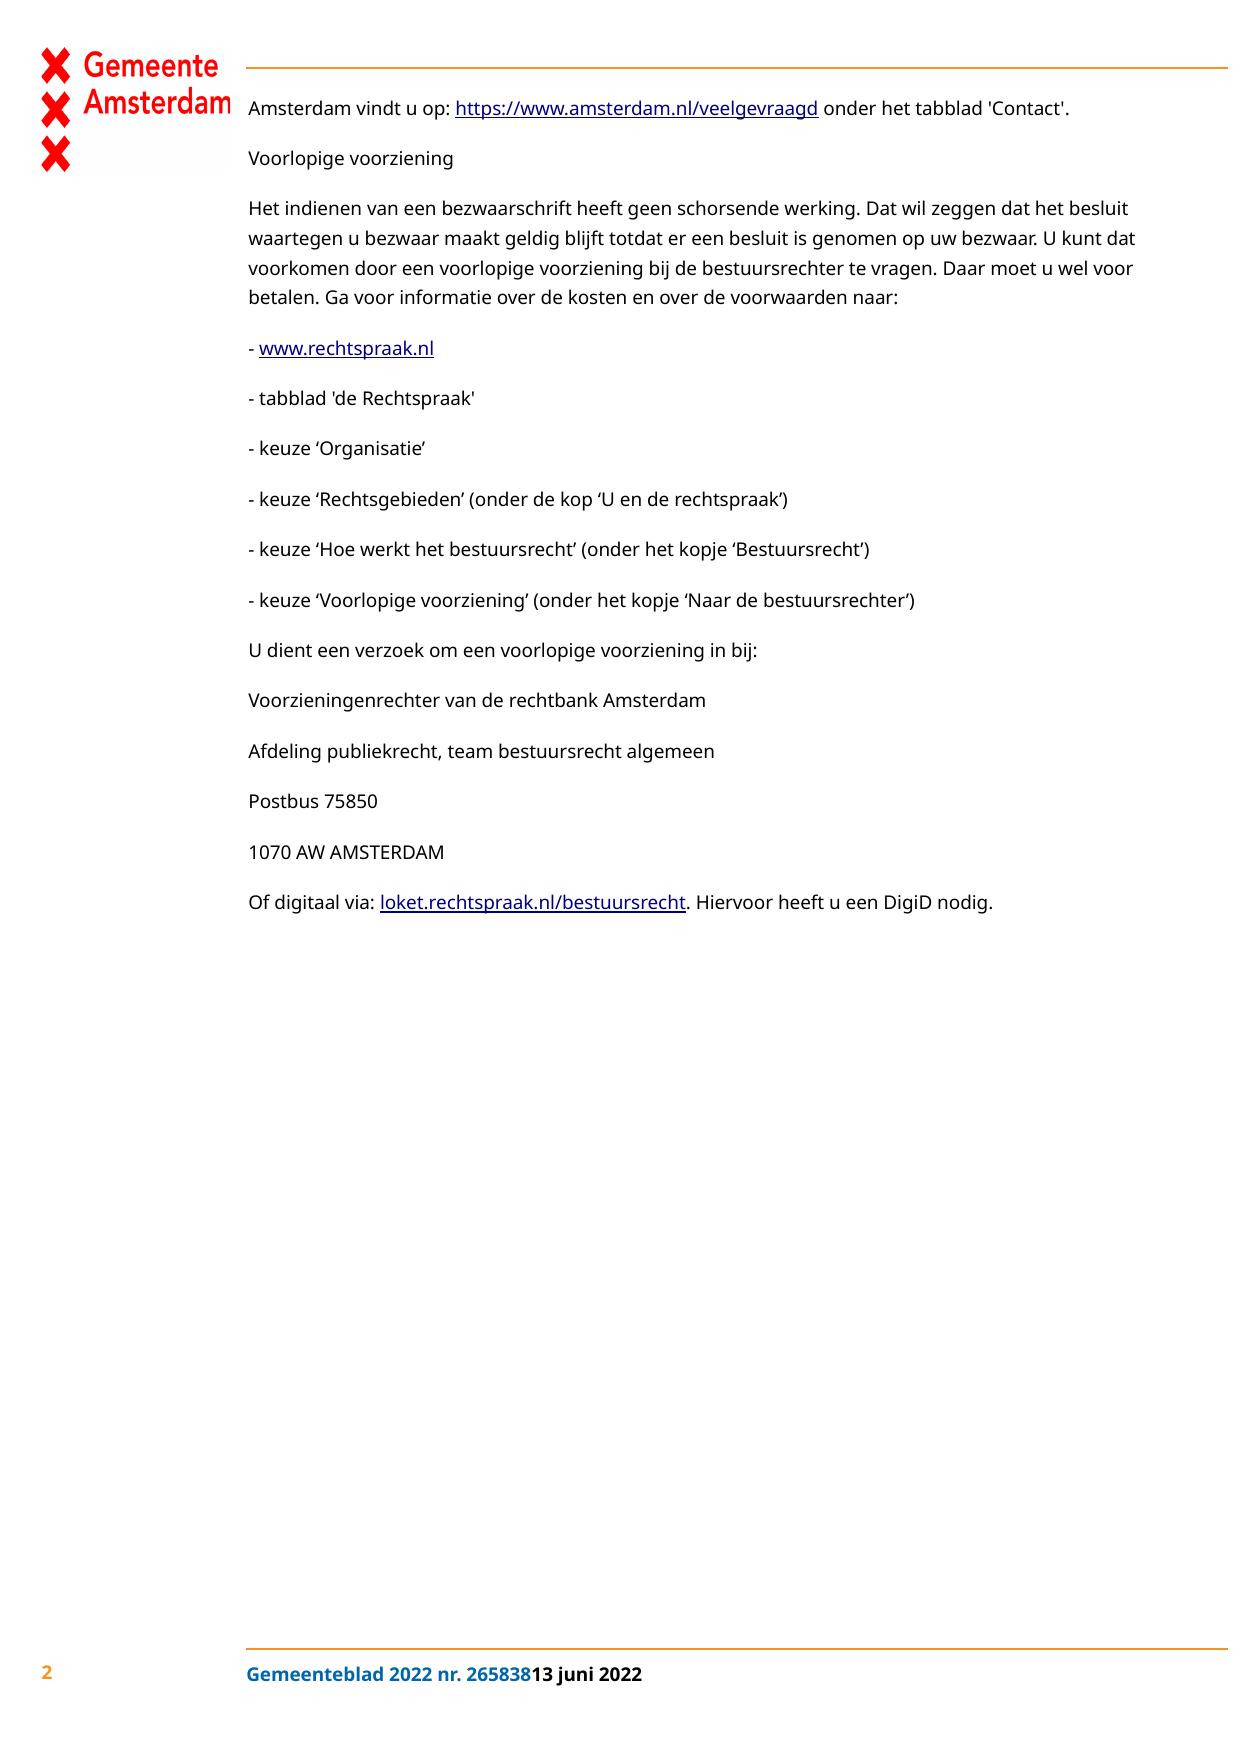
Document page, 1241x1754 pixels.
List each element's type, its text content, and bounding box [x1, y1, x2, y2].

text Of digitaal via: loket.rechtspraak.nl/bestuursrecht. Hiervoor heeft u een DigiD nodig. [248, 889, 1152, 915]
text 1070 AW AMSTERDAM [248, 839, 1152, 865]
text - keuze ‘Hoe werkt het bestuursrecht’ (onder het kopje ‘Bestuursrecht’) [248, 536, 1152, 562]
text - tabblad 'de Rechtspraak' [248, 385, 1152, 411]
text - keuze ‘Voorlopige voorziening’ (onder het kopje ‘Naar de bestuursrechter’) [248, 587, 1152, 613]
text Afdeling publiekrecht, team bestuursrecht algemeen [248, 738, 1152, 764]
text - keuze ‘Rechtsgebieden’ (onder de kop ‘U en de rechtspraak’) [248, 486, 1152, 512]
text - www.rechtspraak.nl [248, 335, 1152, 361]
text Postbus 75850 [248, 788, 1152, 814]
text Voorlopige voorziening [248, 145, 1152, 171]
picture [41, 47, 231, 172]
text Amsterdam vindt u op: https://www.amsterdam.nl/veelgevraagd onder het tabblad 'Contact'. [248, 95, 1152, 121]
text U dient een verzoek om een voorlopige voorziening in bij: [248, 637, 1152, 663]
text Het indienen van een bezwaarschrift heeft geen schorsende werking. Dat wil zeggen dat het besluit waartegen u bezwaar maakt geldig blijft totdat er een besluit is genomen op uw bezwaar. U kunt dat voorkomen door een voorlopige voorziening bij de bestuursrechter te vragen. Daar moet u wel voor betalen. Ga voor informatie over de kosten en over de voorwaarden naar: [248, 196, 1152, 310]
text Voorzieningenrechter van de rechtbank Amsterdam [248, 688, 1152, 713]
text - keuze ‘Organisatie’ [248, 436, 1152, 461]
